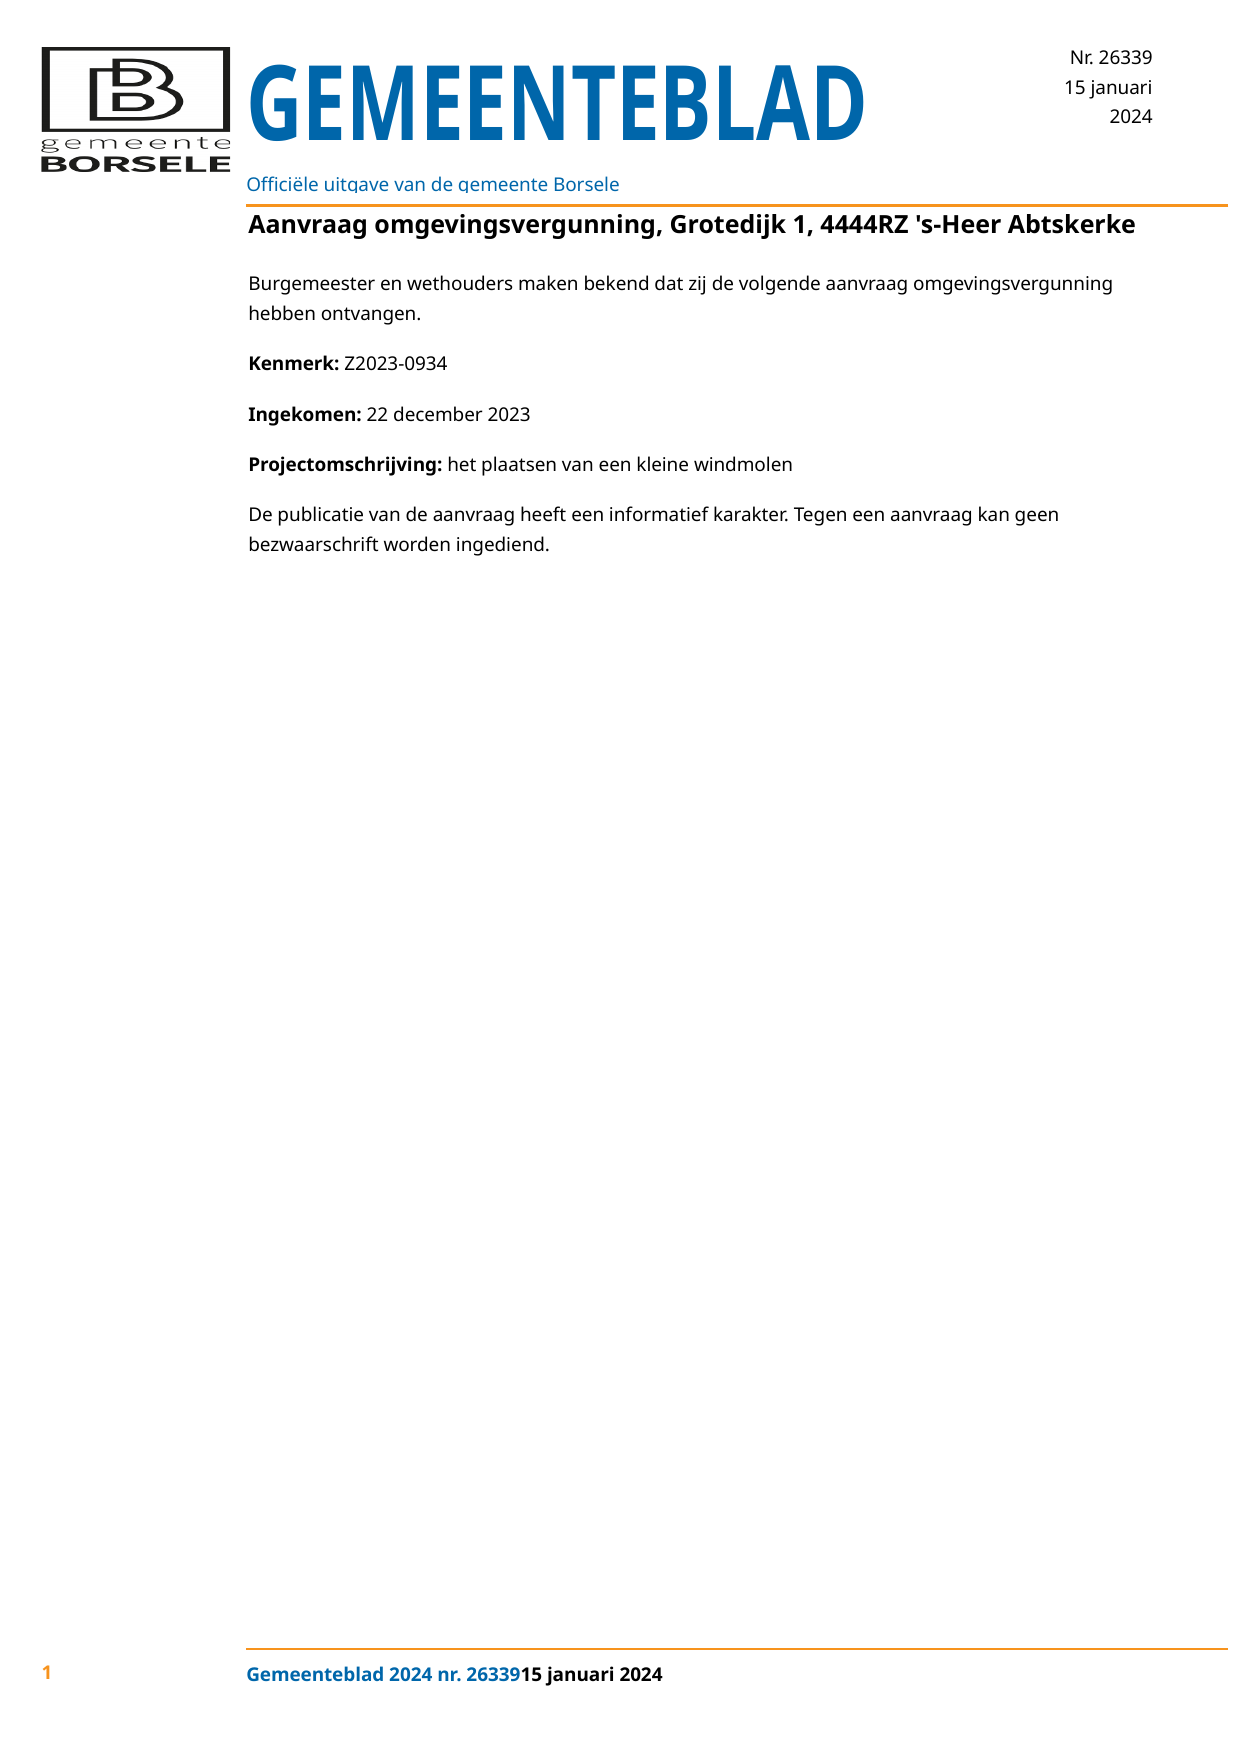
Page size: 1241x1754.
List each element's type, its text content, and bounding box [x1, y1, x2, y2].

picture [41, 47, 231, 172]
text Aanvraag omgevingsvergunning, Grotedijk 1, 4444RZ 's-Heer Abtskerke [248, 207, 1152, 241]
text Burgemeester en wethouders maken bekend dat zij de volgende aanvraag omgevingsvergunning hebben ontvangen. [248, 270, 1152, 326]
text Kenmerk: Z2023-0934 [248, 350, 1152, 376]
text De publicatie van de aanvraag heeft een informatief karakter. Tegen een aanvraag kan geen bezwaarschrift worden ingediend. [248, 502, 1152, 557]
text Ingekomen: 22 december 2023 [248, 401, 1152, 426]
text Projectomschrijving: het plaatsen van een kleine windmolen [248, 451, 1152, 477]
